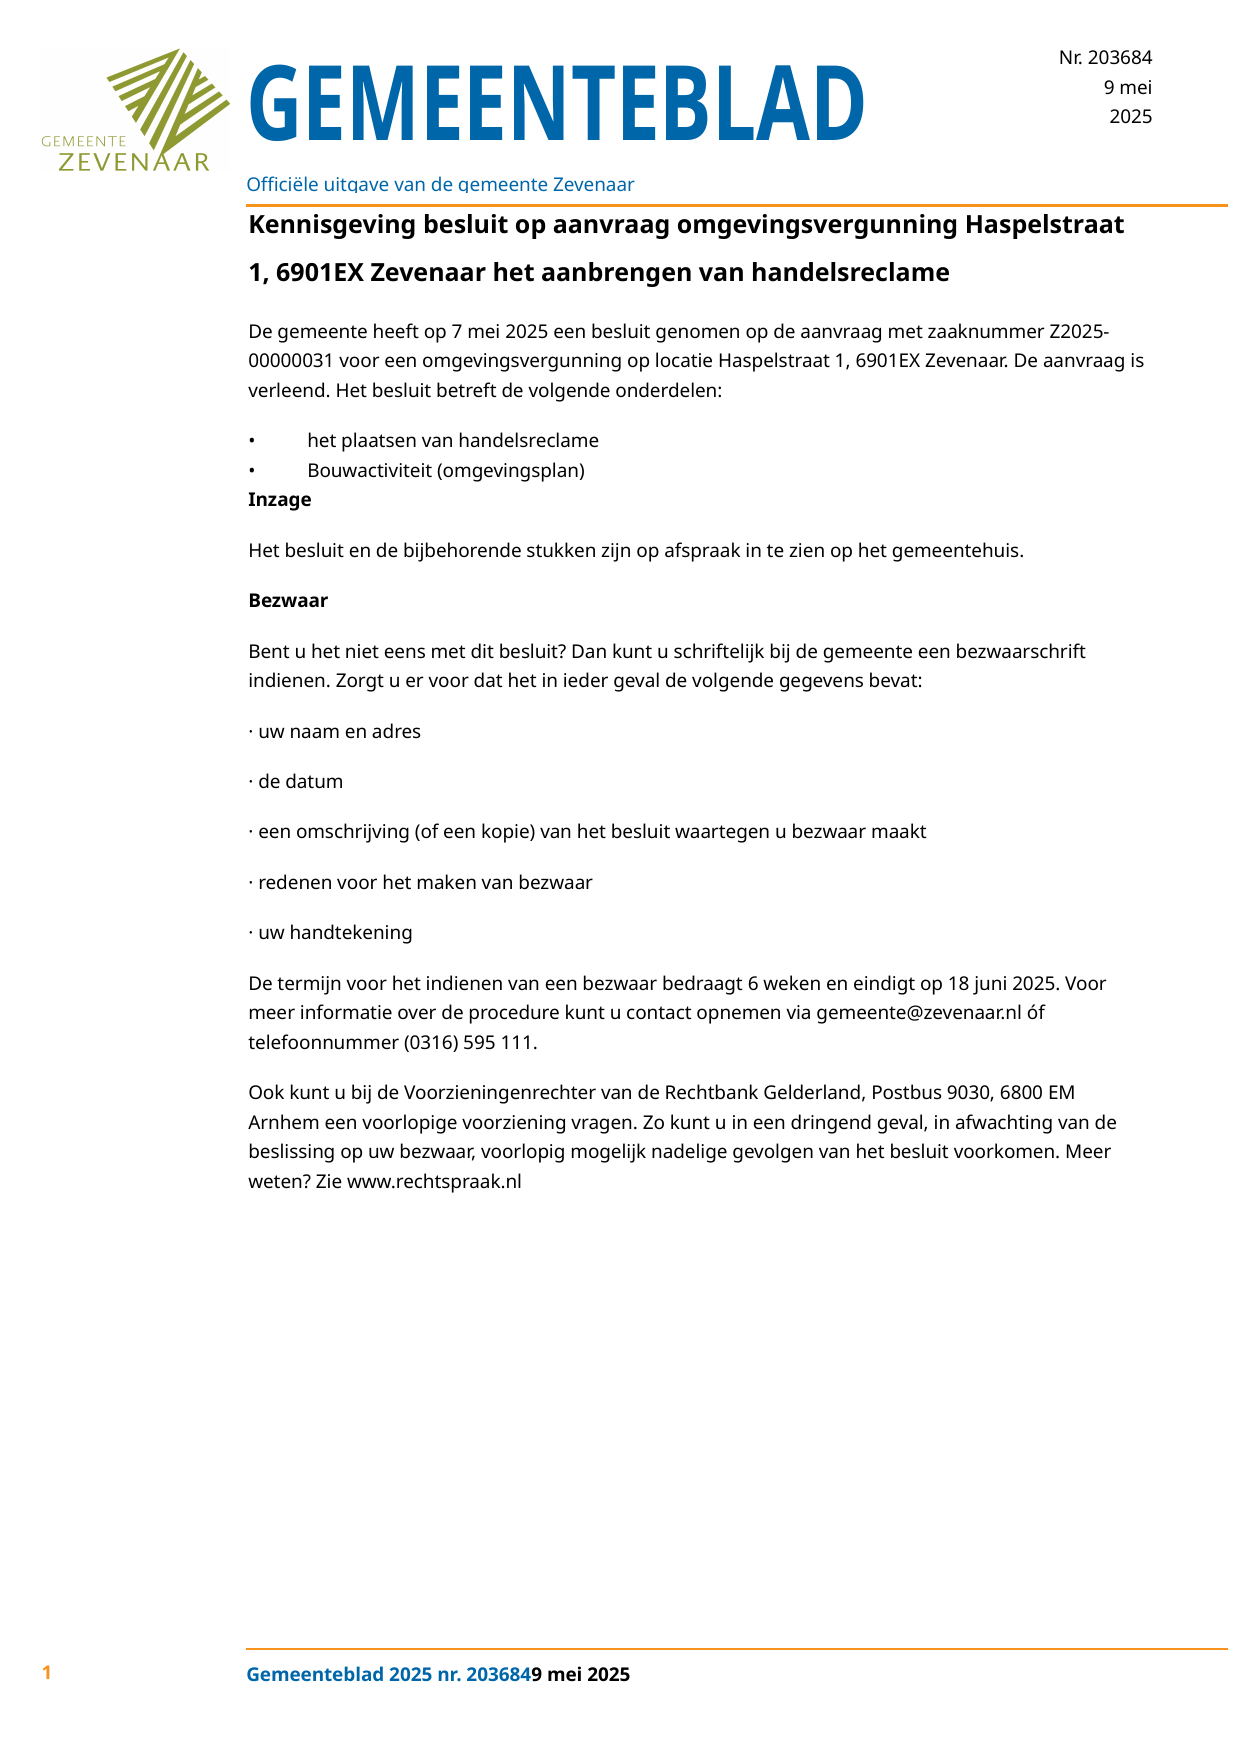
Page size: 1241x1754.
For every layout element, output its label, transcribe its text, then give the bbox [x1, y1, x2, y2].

list het plaatsen van handelsreclame [248, 427, 1152, 453]
text Inzage [248, 487, 1152, 512]
text Ook kunt u bij de Voorzieningenrechter van de Rechtbank Gelderland, Postbus 9030, 6800 EM Arnhem een voorlopige voorziening vragen. Zo kunt u in een dringend geval, in afwachting van de beslissing op uw bezwaar, voorlopig mogelijk nadelige gevolgen van het besluit voorkomen. Meer weten? Zie www.rechtspraak.nl [248, 1079, 1152, 1194]
text · redenen voor het maken van bezwaar [248, 869, 1152, 895]
text Kennisgeving besluit op aanvraag omgevingsvergunning Haspelstraat 1, 6901EX Zevenaar het aanbrengen van handelsreclame [248, 207, 1152, 288]
text · uw naam en adres [248, 718, 1152, 744]
text Bezwaar [248, 587, 1152, 613]
text Bent u het niet eens met dit besluit? Dan kunt u schriftelijk bij de gemeente een bezwaarschrift indienen. Zorgt u er voor dat het in ieder geval de volgende gegevens bevat: [248, 638, 1152, 693]
text · een omschrijving (of een kopie) van het besluit waartegen u bezwaar maakt [248, 819, 1152, 844]
picture [41, 47, 231, 172]
text · de datum [248, 768, 1152, 794]
text · uw handtekening [248, 919, 1152, 945]
list Bouwactiviteit (omgevingsplan) [248, 457, 1152, 483]
text De gemeente heeft op 7 mei 2025 een besluit genomen op de aanvraag met zaaknummer Z2025-00000031 voor een omgevingsvergunning op locatie Haspelstraat 1, 6901EX Zevenaar. De aanvraag is verleend. Het besluit betreft de volgende onderdelen: [248, 318, 1152, 403]
text Het besluit en de bijbehorende stukken zijn op afspraak in te zien op het gemeentehuis. [248, 537, 1152, 563]
text De termijn voor het indienen van een bezwaar bedraagt 6 weken en eindigt op 18 juni 2025. Voor meer informatie over de procedure kunt u contact opnemen via gemeente@zevenaar.nl óf telefoonnummer (0316) 595 111. [248, 970, 1152, 1055]
